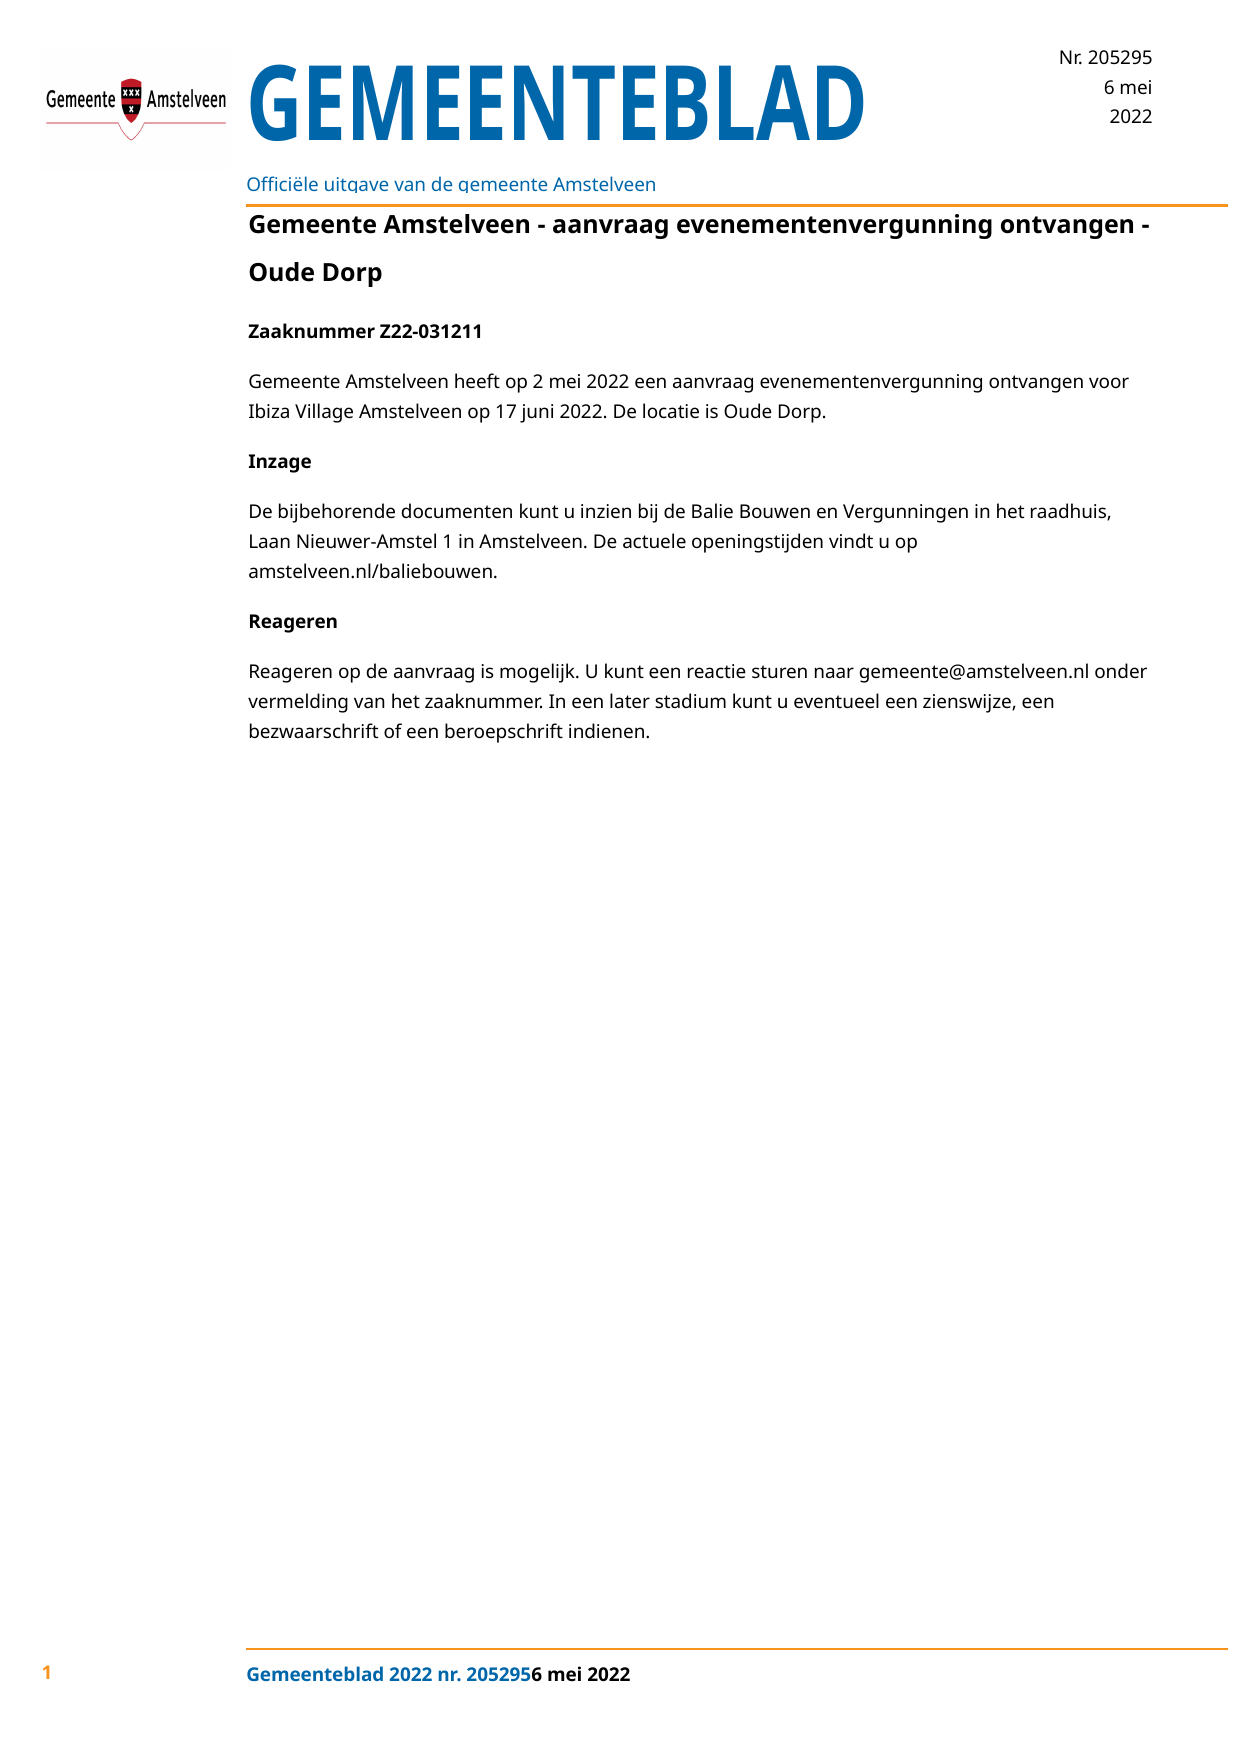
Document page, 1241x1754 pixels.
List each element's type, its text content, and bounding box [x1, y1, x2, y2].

text Gemeente Amstelveen heeft op 2 mei 2022 een aanvraag evenementenvergunning ontvangen voor Ibiza Village Amstelveen op 17 juni 2022. De locatie is Oude Dorp. [248, 368, 1152, 424]
text Inzage [248, 448, 1152, 474]
text Reageren op de aanvraag is mogelijk. U kunt een reactie sturen naar gemeente@amstelveen.nl onder vermelding van het zaaknummer. In een later stadium kunt u eventueel een zienswijze, een bezwaarschrift of een beroepschrift indienen. [248, 659, 1152, 744]
text Gemeente Amstelveen - aanvraag evenementenvergunning ontvangen - Oude Dorp [248, 207, 1152, 288]
text Reageren [248, 608, 1152, 634]
text Zaaknummer Z22-031211 [248, 318, 1152, 344]
text De bijbehorende documenten kunt u inzien bij de Balie Bouwen en Vergunningen in het raadhuis, Laan Nieuwer-Amstel 1 in Amstelveen. De actuele openingstijden vindt u op amstelveen.nl/baliebouwen. [248, 499, 1152, 584]
picture [41, 47, 231, 172]
